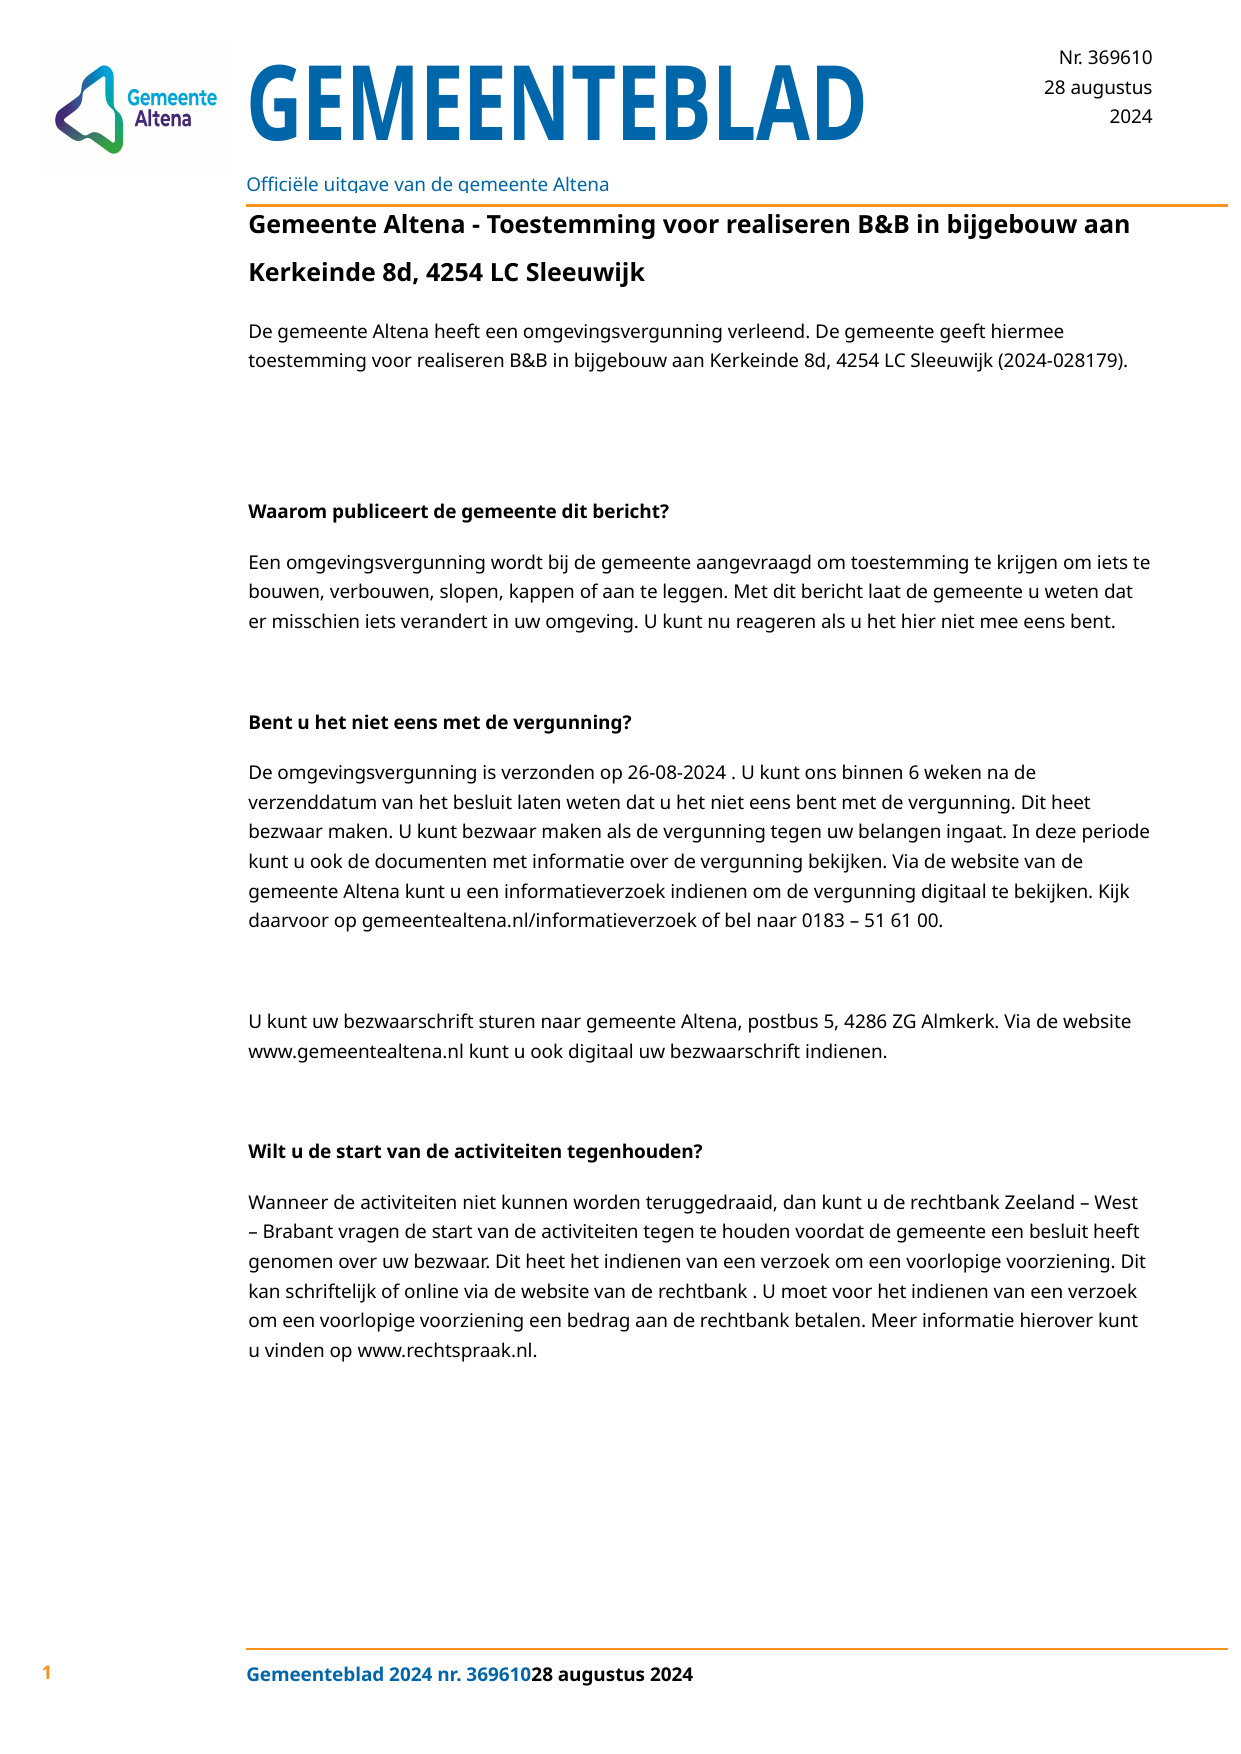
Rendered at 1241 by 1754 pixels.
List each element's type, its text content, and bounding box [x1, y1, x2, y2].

text Bent u het niet eens met de vergunning? [248, 709, 1152, 735]
picture [41, 47, 231, 172]
text Wilt u de start van de activiteiten tegenhouden? [248, 1139, 1152, 1164]
text Een omgevingsvergunning wordt bij de gemeente aangevraagd om toestemming te krijgen om iets te bouwen, verbouwen, slopen, kappen of aan te leggen. Met dit bericht laat de gemeente u weten dat er misschien iets verandert in uw omgeving. U kunt nu reageren als u het hier niet mee eens bent. [248, 549, 1152, 634]
text U kunt uw bezwaarschrift sturen naar gemeente Altena, postbus 5, 4286 ZG Almkerk. Via de website www.gemeentealtena.nl kunt u ook digitaal uw bezwaarschrift indienen. [248, 1008, 1152, 1064]
text De omgevingsvergunning is verzonden op 26-08-2024 . U kunt ons binnen 6 weken na de verzenddatum van het besluit laten weten dat u het niet eens bent met de vergunning. Dit heet bezwaar maken. U kunt bezwaar maken als de vergunning tegen uw belangen ingaat. In deze periode kunt u ook de documenten met informatie over de vergunning bekijken. Via de website van de gemeente Altena kunt u een informatieverzoek indienen om de vergunning digitaal te bekijken. Kijk daarvoor op gemeentealtena.nl/informatieverzoek of bel naar 0183 – 51 61 00. [248, 759, 1152, 933]
text Wanneer de activiteiten niet kunnen worden teruggedraaid, dan kunt u de rechtbank Zeeland – West – Brabant vragen de start van de activiteiten tegen te houden voordat de gemeente een besluit heeft genomen over uw bezwaar. Dit heet het indienen van een verzoek om een voorlopige voorziening. Dit kan schriftelijk of online via de website van de rechtbank . U moet voor het indienen van een verzoek om een voorlopige voorziening een bedrag aan de rechtbank betalen. Meer informatie hierover kunt u vinden op www.rechtspraak.nl. [248, 1189, 1152, 1363]
text Waarom publiceert de gemeente dit bericht? [248, 499, 1152, 524]
text De gemeente Altena heeft een omgevingsvergunning verleend. De gemeente geeft hiermee toestemming voor realiseren B&B in bijgebouw aan Kerkeinde 8d, 4254 LC Sleeuwijk (2024-028179). [248, 318, 1152, 373]
text Gemeente Altena - Toestemming voor realiseren B&B in bijgebouw aan Kerkeinde 8d, 4254 LC Sleeuwijk [248, 207, 1152, 288]
